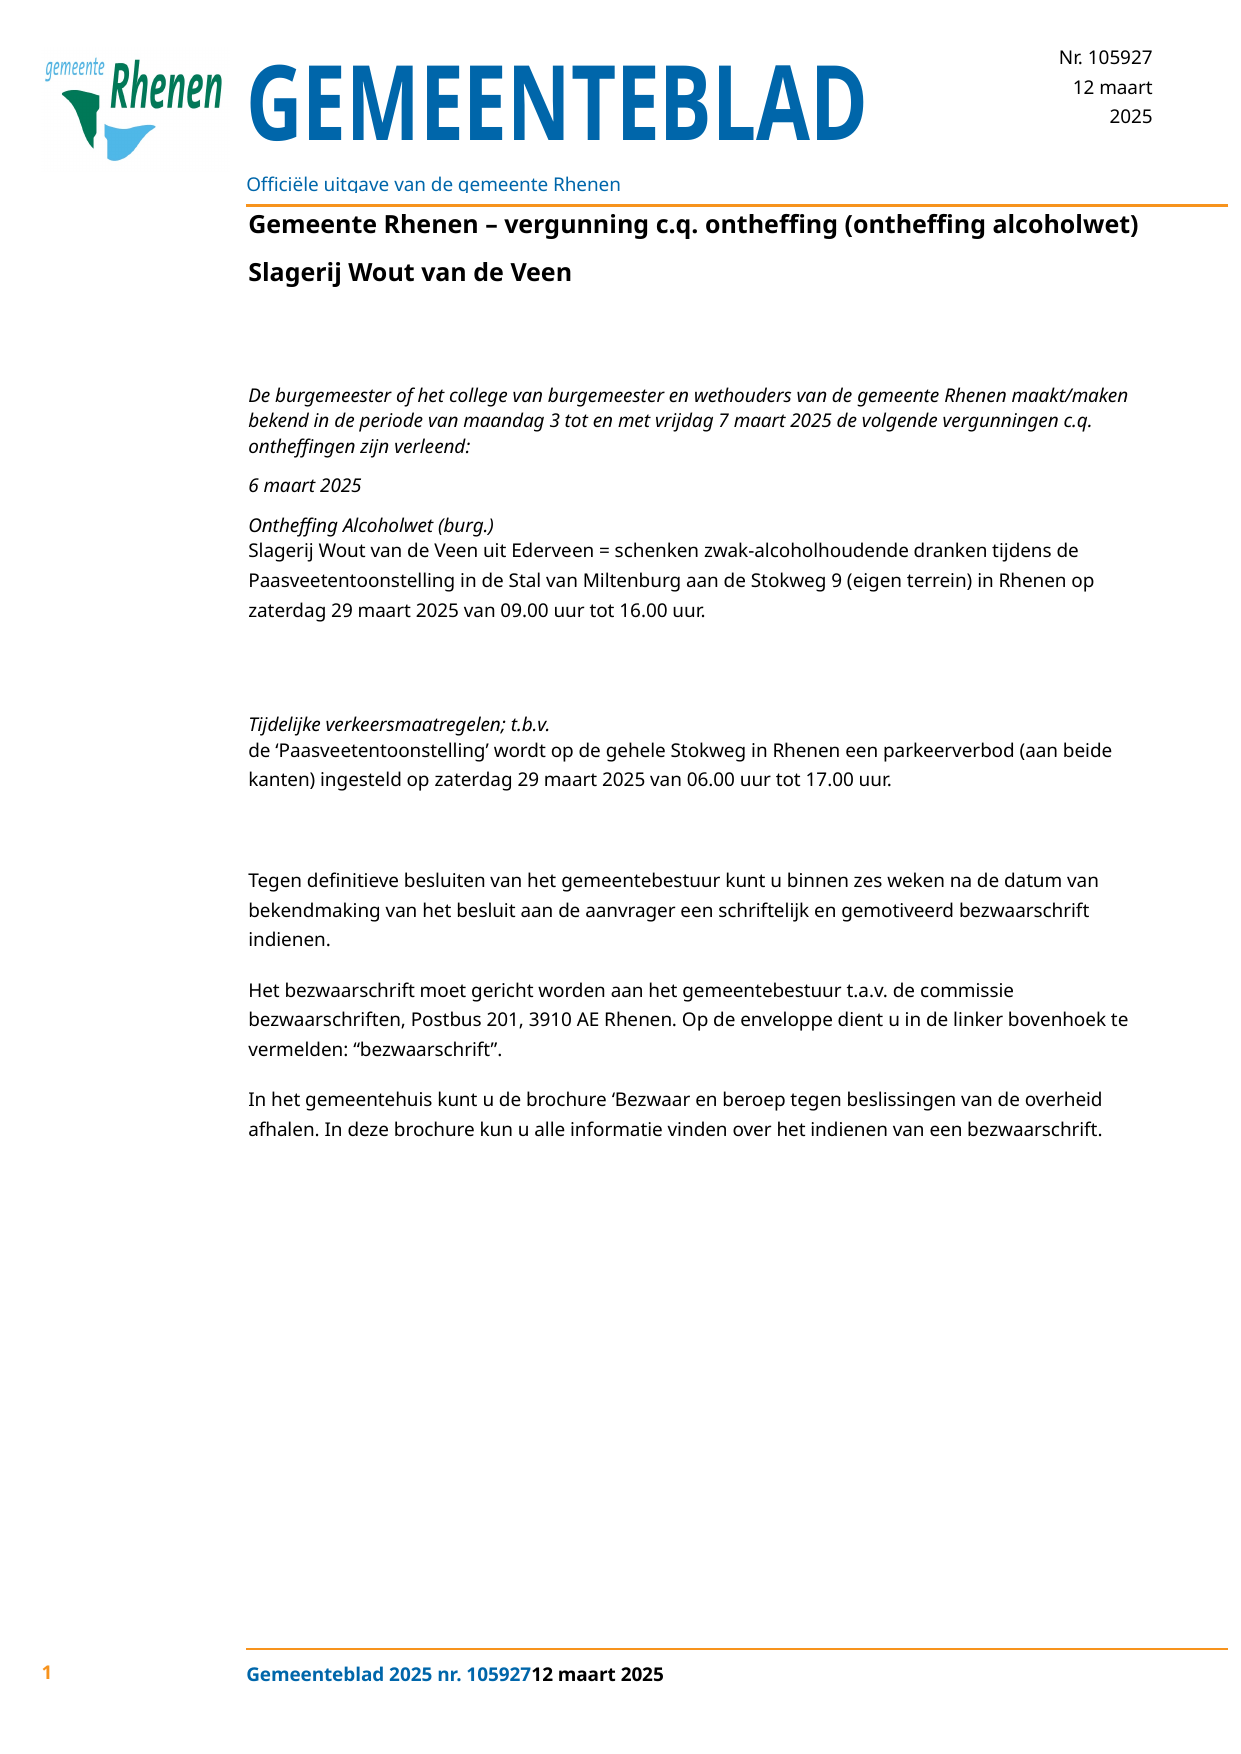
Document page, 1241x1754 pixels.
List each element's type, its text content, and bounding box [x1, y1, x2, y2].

text Gemeente Rhenen – vergunning c.q. ontheffing (ontheffing alcoholwet) Slagerij Wout van de Veen [248, 207, 1152, 288]
text De burgemeester of het college van burgemeester en wethouders van de gemeente Rhenen maakt/maken bekend in de periode van maandag 3 tot en met vrijdag 7 maart 2025 de volgende vergunningen c.q. ontheffingen zijn verleend: [248, 382, 1152, 459]
text Slagerij Wout van de Veen uit Ederveen = schenken zwak-alcoholhoudende dranken tijdens de Paasveetentoonstelling in de Stal van Miltenburg aan de Stokweg 9 (eigen terrein) in Rhenen op zaterdag 29 maart 2025 van 09.00 uur tot 16.00 uur. [248, 538, 1152, 622]
text 6 maart 2025 [248, 473, 1152, 498]
picture [41, 47, 231, 172]
text Ontheffing Alcoholwet (burg.) [248, 512, 1152, 538]
text In het gemeentehuis kunt u de brochure ‘Bezwaar en beroep tegen beslissingen van de overheid afhalen. In deze brochure kun u alle informatie vinden over het indienen van een bezwaarschrift. [248, 1086, 1152, 1142]
text de ‘Paasveetentoonstelling’ wordt op de gehele Stokweg in Rhenen een parkeerverbod (aan beide kanten) ingesteld op zaterdag 29 maart 2025 van 06.00 uur tot 17.00 uur. [248, 737, 1152, 792]
text Het bezwaarschrift moet gericht worden aan het gemeentebestuur t.a.v. de commissie bezwaarschriften, Postbus 201, 3910 AE Rhenen. Op de enveloppe dient u in de linker bovenhoek te vermelden: “bezwaarschrift”. [248, 977, 1152, 1062]
text Tijdelijke verkeersmaatregelen; t.b.v. [248, 711, 1152, 737]
text Tegen definitieve besluiten van het gemeentebestuur kunt u binnen zes weken na de datum van bekendmaking van het besluit aan de aanvrager een schriftelijk en gemotiveerd bezwaarschrift indienen. [248, 867, 1152, 952]
